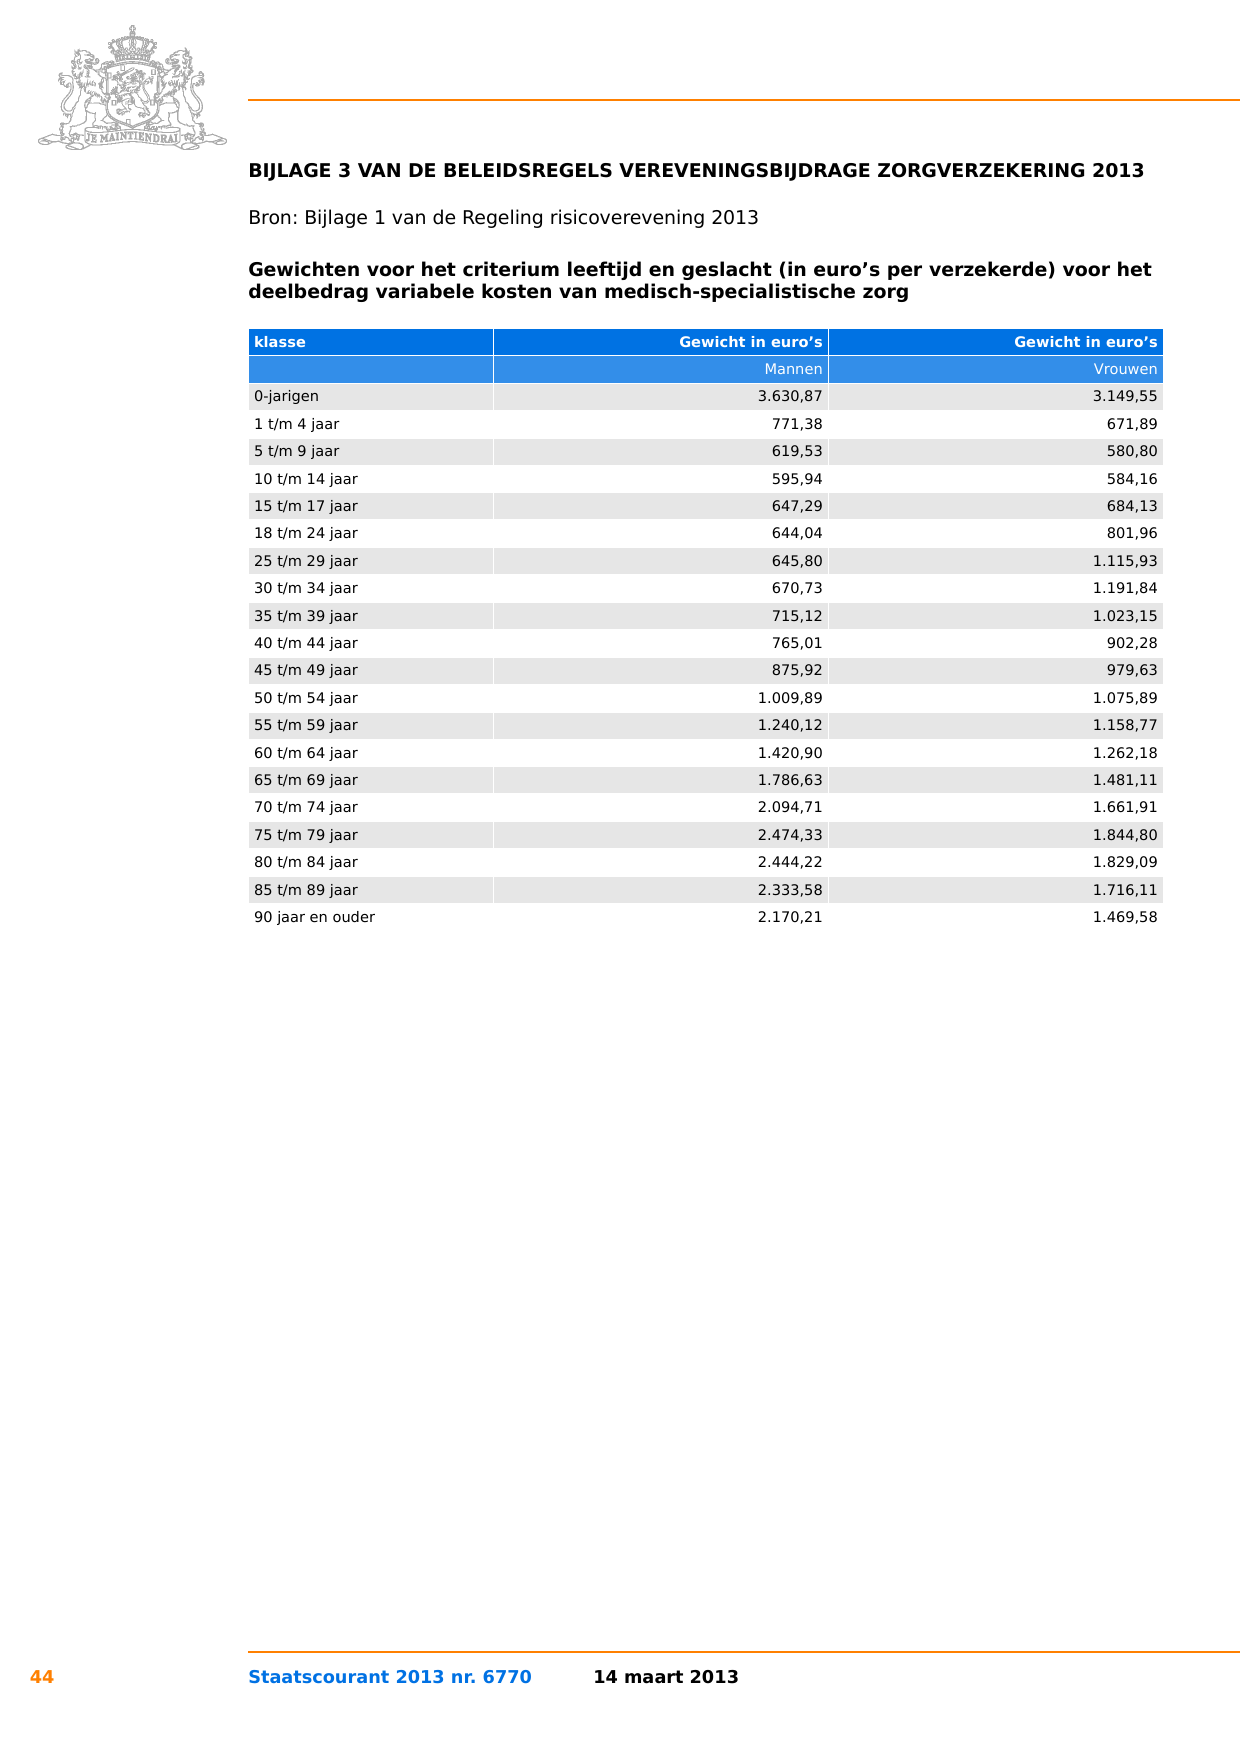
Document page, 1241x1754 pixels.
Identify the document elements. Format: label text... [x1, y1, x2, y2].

table_cell 902,28 [829, 630, 1163, 657]
table_header Gewicht in euro’s [829, 329, 1163, 355]
subtitle BIJLAGE 3 VAN DE BELEIDSREGELS VEREVENINGSBIJDRAGE ZORGVERZEKERING 2013 [248, 160, 1163, 182]
table_header klasse [249, 329, 493, 355]
table_cell [249, 356, 493, 383]
table_cell 30 t/m 34 jaar [249, 575, 493, 602]
table_cell 1.191,84 [829, 575, 1163, 602]
table_cell 1.844,80 [829, 822, 1163, 848]
table_cell 647,29 [494, 493, 828, 519]
table_cell 670,73 [494, 575, 828, 602]
table_cell 1.115,93 [829, 548, 1163, 574]
table_cell 765,01 [494, 630, 828, 657]
table_cell 85 t/m 89 jaar [249, 877, 493, 903]
table_cell 684,13 [829, 493, 1163, 519]
subtitle Gewichten voor het criterium leeftijd en geslacht (in euro’s per verzekerde) voor het deelbedrag variabele kosten van medisch-specialistische zorg [248, 259, 1163, 303]
table_cell 40 t/m 44 jaar [249, 630, 493, 657]
table_cell 70 t/m 74 jaar [249, 795, 493, 821]
table_cell 584,16 [829, 466, 1163, 492]
table_cell 1.481,11 [829, 767, 1163, 793]
table_cell 2.333,58 [494, 877, 828, 903]
table_cell Mannen [494, 356, 828, 383]
table_cell 90 jaar en ouder [249, 904, 493, 931]
table_cell 80 t/m 84 jaar [249, 849, 493, 876]
table_cell 18 t/m 24 jaar [249, 521, 493, 547]
table_cell 1.009,89 [494, 685, 828, 711]
table_cell 15 t/m 17 jaar [249, 493, 493, 519]
table_cell 771,38 [494, 411, 828, 437]
table_cell 595,94 [494, 466, 828, 492]
table_cell 2.094,71 [494, 795, 828, 821]
table_cell 644,04 [494, 521, 828, 547]
table_cell 671,89 [829, 411, 1163, 437]
table_cell 715,12 [494, 603, 828, 629]
table_cell 875,92 [494, 658, 828, 684]
table_cell 1.716,11 [829, 877, 1163, 903]
table_cell 1.075,89 [829, 685, 1163, 711]
table_cell 801,96 [829, 521, 1163, 547]
table_cell 645,80 [494, 548, 828, 574]
table_cell 619,53 [494, 439, 828, 465]
table_cell 1 t/m 4 jaar [249, 411, 493, 437]
table_cell 45 t/m 49 jaar [249, 658, 493, 684]
table_header Gewicht in euro’s [494, 329, 828, 355]
table_cell 1.786,63 [494, 767, 828, 793]
table_cell 580,80 [829, 439, 1163, 465]
table_cell 75 t/m 79 jaar [249, 822, 493, 848]
table_cell 25 t/m 29 jaar [249, 548, 493, 574]
table_cell 3.630,87 [494, 384, 828, 410]
table_cell 2.474,33 [494, 822, 828, 848]
picture [38, 25, 227, 150]
table_cell 1.829,09 [829, 849, 1163, 876]
table_cell 1.158,77 [829, 713, 1163, 739]
table_cell 1.023,15 [829, 603, 1163, 629]
table_cell Vrouwen [829, 356, 1163, 383]
table_cell 2.170,21 [494, 904, 828, 931]
table_cell 50 t/m 54 jaar [249, 685, 493, 711]
table_cell 1.661,91 [829, 795, 1163, 821]
table_cell 2.444,22 [494, 849, 828, 876]
table_cell 1.420,90 [494, 740, 828, 766]
table_cell 65 t/m 69 jaar [249, 767, 493, 793]
table_cell 979,63 [829, 658, 1163, 684]
table_cell 35 t/m 39 jaar [249, 603, 493, 629]
table_cell 60 t/m 64 jaar [249, 740, 493, 766]
table_cell 1.240,12 [494, 713, 828, 739]
text Bron: Bijlage 1 van de Regeling risicoverevening 2013 [248, 207, 1163, 229]
table_cell 5 t/m 9 jaar [249, 439, 493, 465]
table_cell 10 t/m 14 jaar [249, 466, 493, 492]
table_cell 0-jarigen [249, 384, 493, 410]
table_cell 55 t/m 59 jaar [249, 713, 493, 739]
table_cell 1.262,18 [829, 740, 1163, 766]
table_cell 1.469,58 [829, 904, 1163, 931]
table_cell 3.149,55 [829, 384, 1163, 410]
